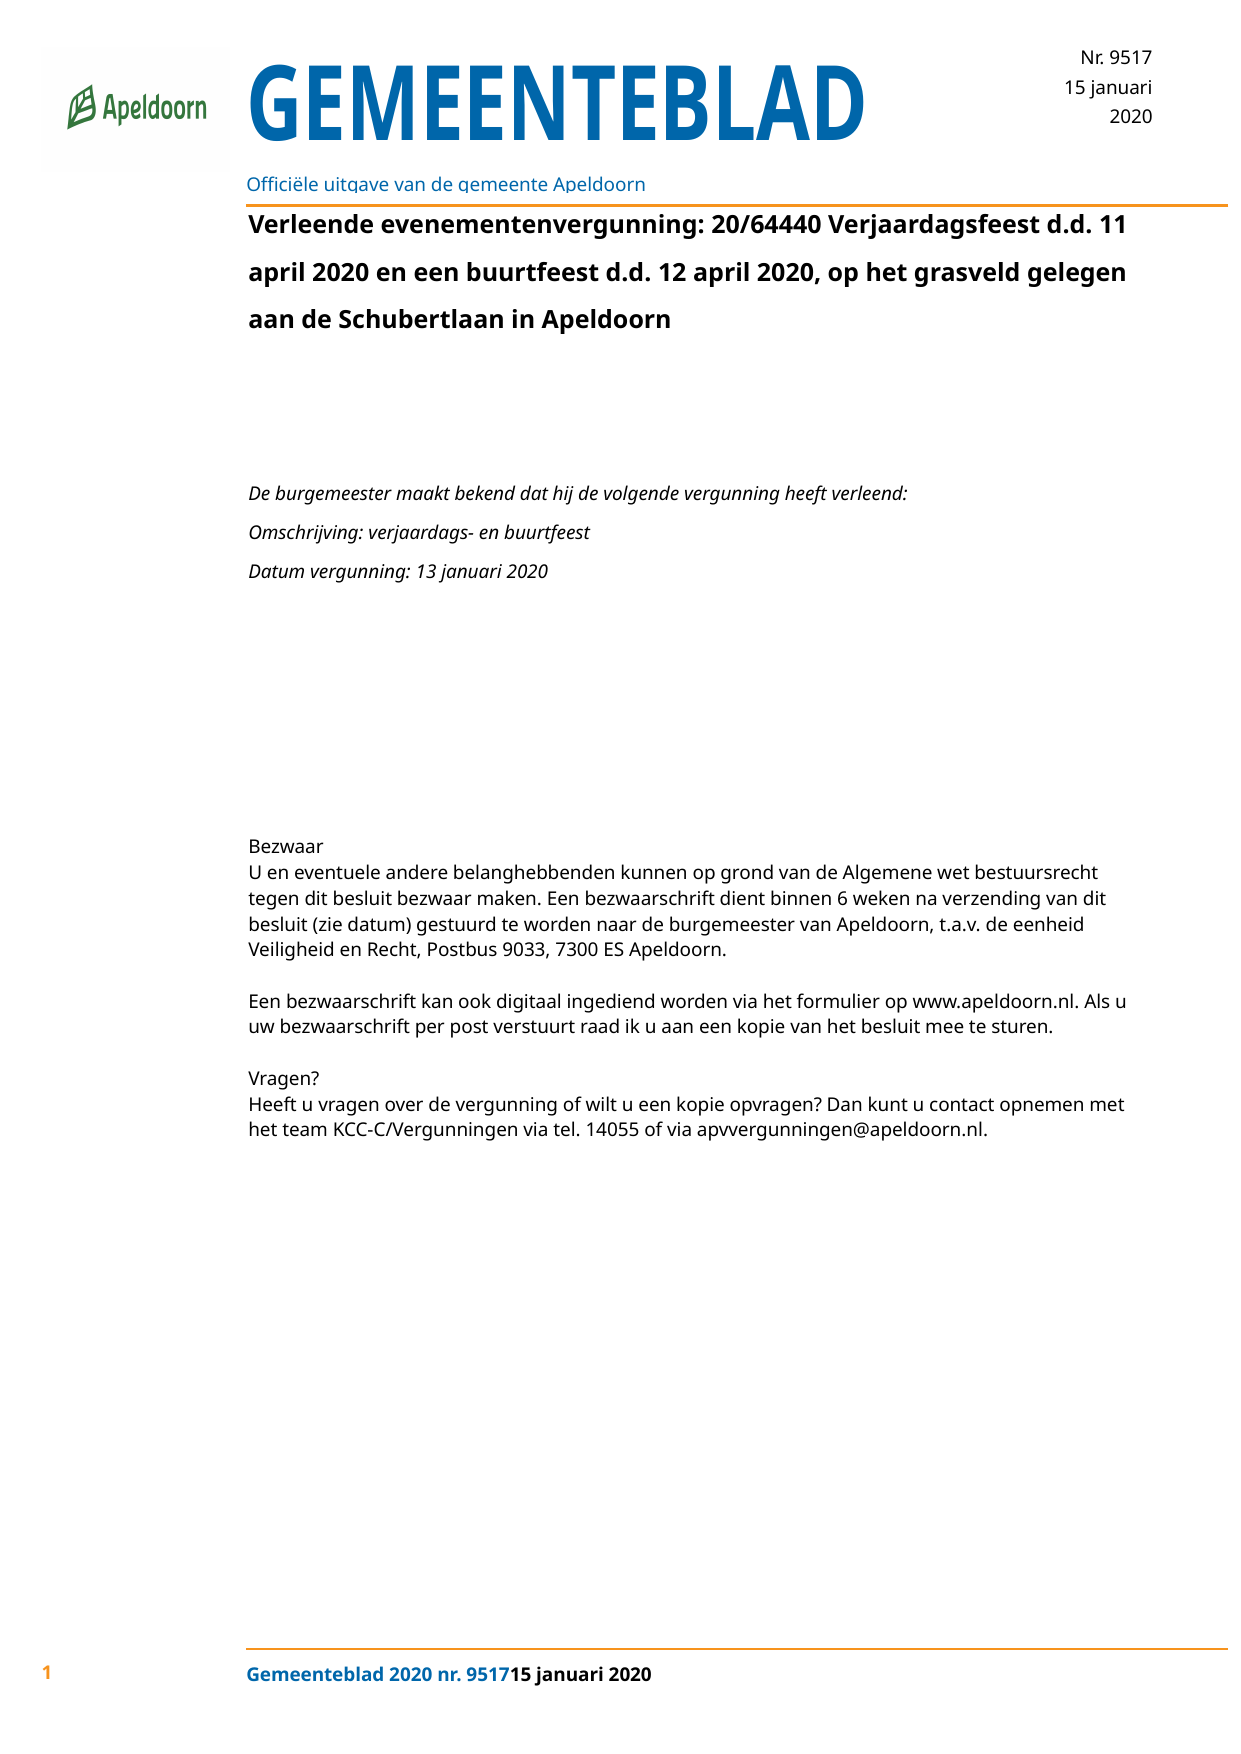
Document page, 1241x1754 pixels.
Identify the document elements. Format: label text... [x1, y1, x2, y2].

text Omschrijving: verjaardags- en buurtfeest [248, 519, 1152, 545]
text Verleende evenementenvergunning: 20/64440 Verjaardagsfeest d.d. 11 april 2020 en een buurtfeest d.d. 12 april 2020, op het grasveld gelegen aan de Schubertlaan in Apeldoorn [248, 207, 1152, 336]
text Datum vergunning: 13 januari 2020 [248, 558, 1152, 584]
text Vragen? [248, 1065, 1152, 1091]
text De burgemeester maakt bekend dat hij de volgende vergunning heeft verleend: [248, 480, 1152, 506]
text Bezwaar [248, 834, 1152, 859]
text U en eventuele andere belanghebbenden kunnen op grond van de Algemene wet bestuursrecht tegen dit besluit bezwaar maken. Een bezwaarschrift dient binnen 6 weken na verzending van dit besluit (zie datum) gestuurd te worden naar de burgemeester van Apeldoorn, t.a.v. de eenheid Veiligheid en Recht, Postbus 9033, 7300 ES Apeldoorn. [248, 859, 1152, 962]
text Een bezwaarschrift kan ook digitaal ingediend worden via het formulier op www.apeldoorn.nl. Als u uw bezwaarschrift per post verstuurt raad ik u aan een kopie van het besluit mee te sturen. [248, 988, 1152, 1039]
picture [41, 47, 231, 172]
text Heeft u vragen over de vergunning of wilt u een kopie opvragen? Dan kunt u contact opnemen met het team KCC-C/Vergunningen via tel. 14055 of via apvvergunningen@apeldoorn.nl. [248, 1091, 1152, 1142]
